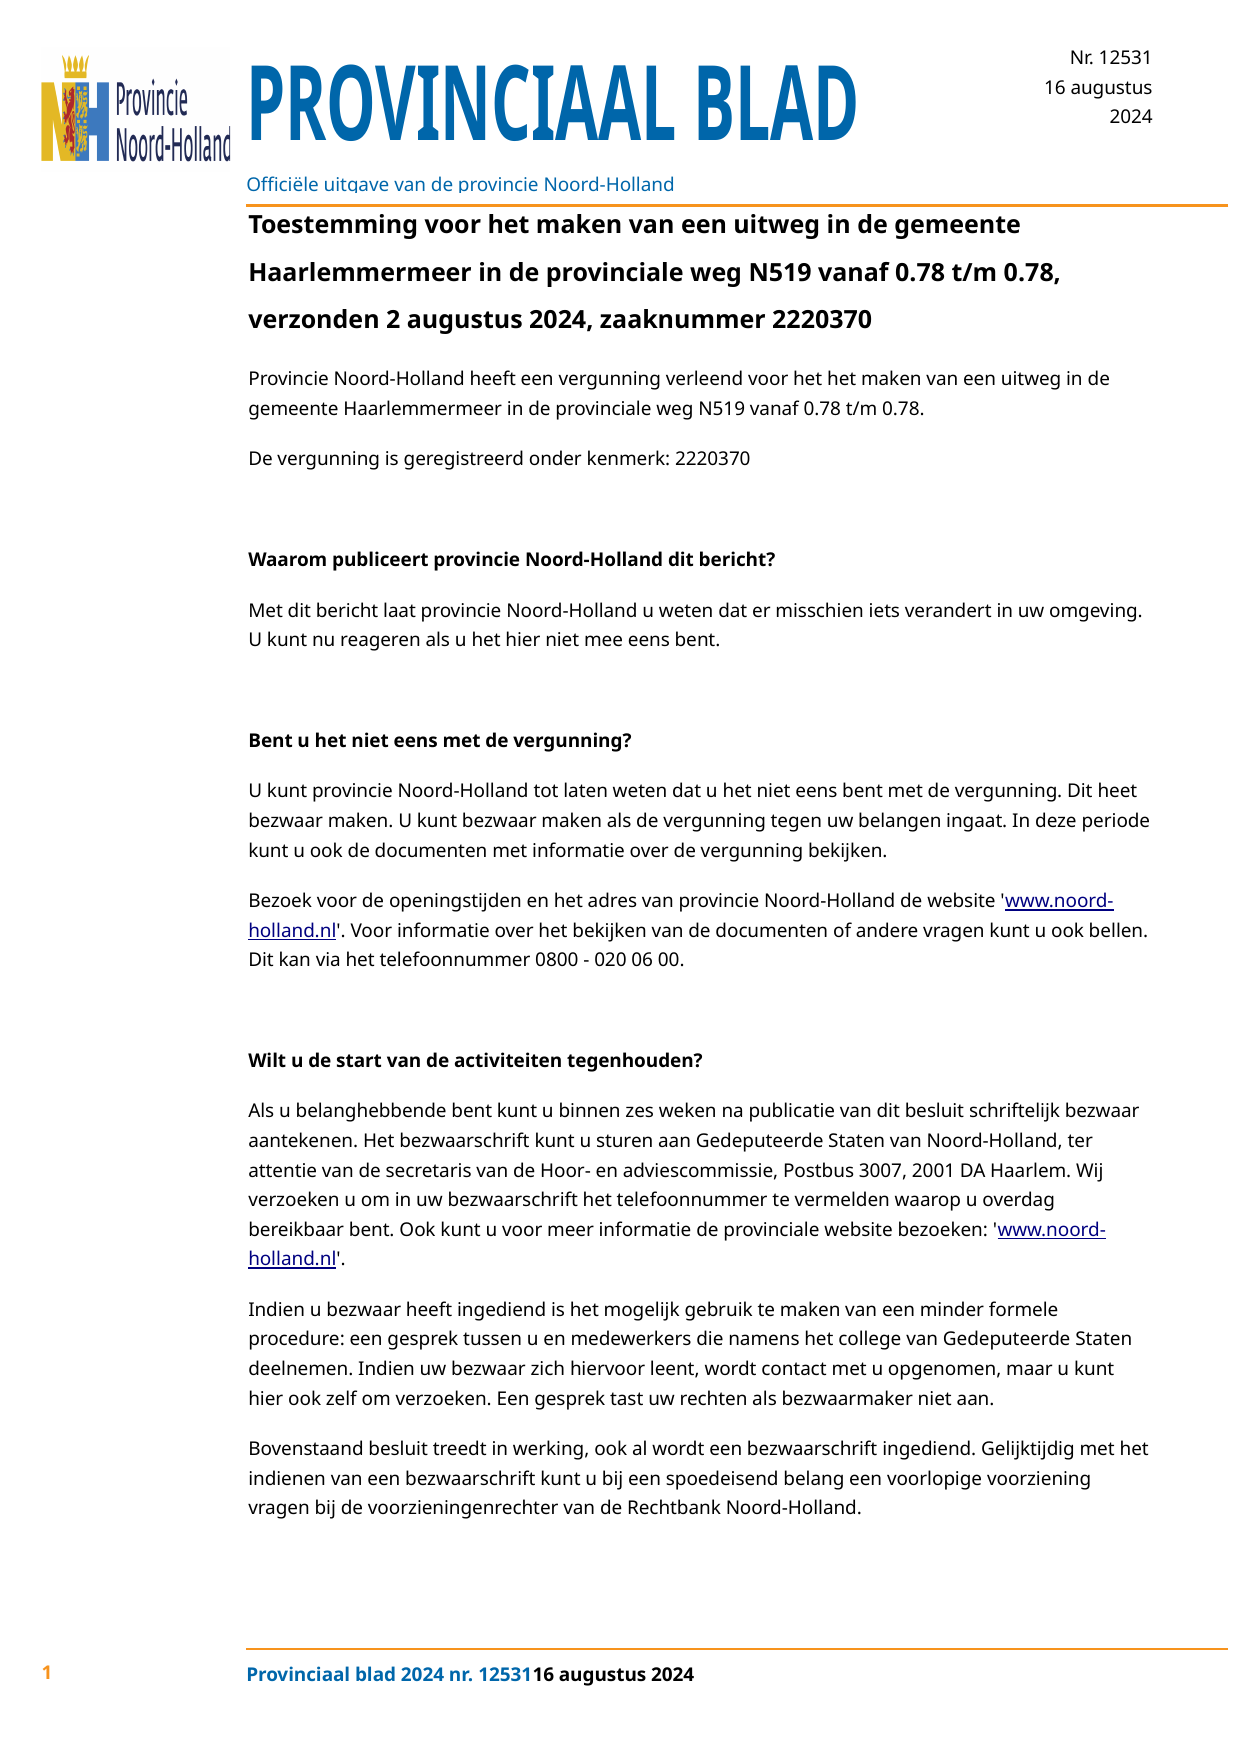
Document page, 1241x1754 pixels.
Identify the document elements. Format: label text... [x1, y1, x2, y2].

text Indien u bezwaar heeft ingediend is het mogelijk gebruik te maken van een minder formele procedure: een gesprek tussen u en medewerkers die namens het college van Gedeputeerde Staten deelnemen. Indien uw bezwaar zich hiervoor leent, wordt contact met u opgenomen, maar u kunt hier ook zelf om verzoeken. Een gesprek tast uw rechten als bezwaarmaker niet aan. [248, 1296, 1152, 1410]
text Wilt u de start van de activiteiten tegenhouden? [248, 1047, 1152, 1073]
text Waarom publiceert provincie Noord-Holland dit bericht? [248, 546, 1152, 572]
text De vergunning is geregistreerd onder kenmerk: 2220370 [248, 446, 1152, 471]
text Toestemming voor het maken van een uitweg in de gemeente Haarlemmermeer in de provinciale weg N519 vanaf 0.78 t/m 0.78, verzonden 2 augustus 2024, zaaknummer 2220370 [248, 207, 1152, 336]
text U kunt provincie Noord-Holland tot laten weten dat u het niet eens bent met de vergunning. Dit heet bezwaar maken. U kunt bezwaar maken als de vergunning tegen uw belangen ingaat. In deze periode kunt u ook de documenten met informatie over de vergunning bekijken. [248, 778, 1152, 862]
text Provincie Noord-Holland heeft een vergunning verleend voor het het maken van een uitweg in de gemeente Haarlemmermeer in de provinciale weg N519 vanaf 0.78 t/m 0.78. [248, 366, 1152, 421]
text Bent u het niet eens met de vergunning? [248, 727, 1152, 753]
text Met dit bericht laat provincie Noord-Holland u weten dat er misschien iets verandert in uw omgeving. U kunt nu reageren als u het hier niet mee eens bent. [248, 597, 1152, 652]
text Bezoek voor de openingstijden en het adres van provincie Noord-Holland de website 'www.noord-holland.nl'. Voor informatie over het bekijken van de documenten of andere vragen kunt u ook bellen. Dit kan via het telefoonnummer 0800 - 020 06 00. [248, 887, 1152, 972]
text Bovenstaand besluit treedt in werking, ook al wordt een bezwaarschrift ingediend. Gelijktijdig met het indienen van een bezwaarschrift kunt u bij een spoedeisend belang een voorlopige voorziening vragen bij de voorzieningenrechter van de Rechtbank Noord-Holland. [248, 1435, 1152, 1520]
picture [41, 47, 231, 172]
text Als u belanghebbende bent kunt u binnen zes weken na publicatie van dit besluit schriftelijk bezwaar aantekenen. Het bezwaarschrift kunt u sturen aan Gedeputeerde Staten van Noord-Holland, ter attentie van de secretaris van de Hoor- en adviescommissie, Postbus 3007, 2001 DA Haarlem. Wij verzoeken u om in uw bezwaarschrift het telefoonnummer te vermelden waarop u overdag bereikbaar bent. Ook kunt u voor meer informatie de provinciale website bezoeken: 'www.noord-holland.nl'. [248, 1098, 1152, 1271]
